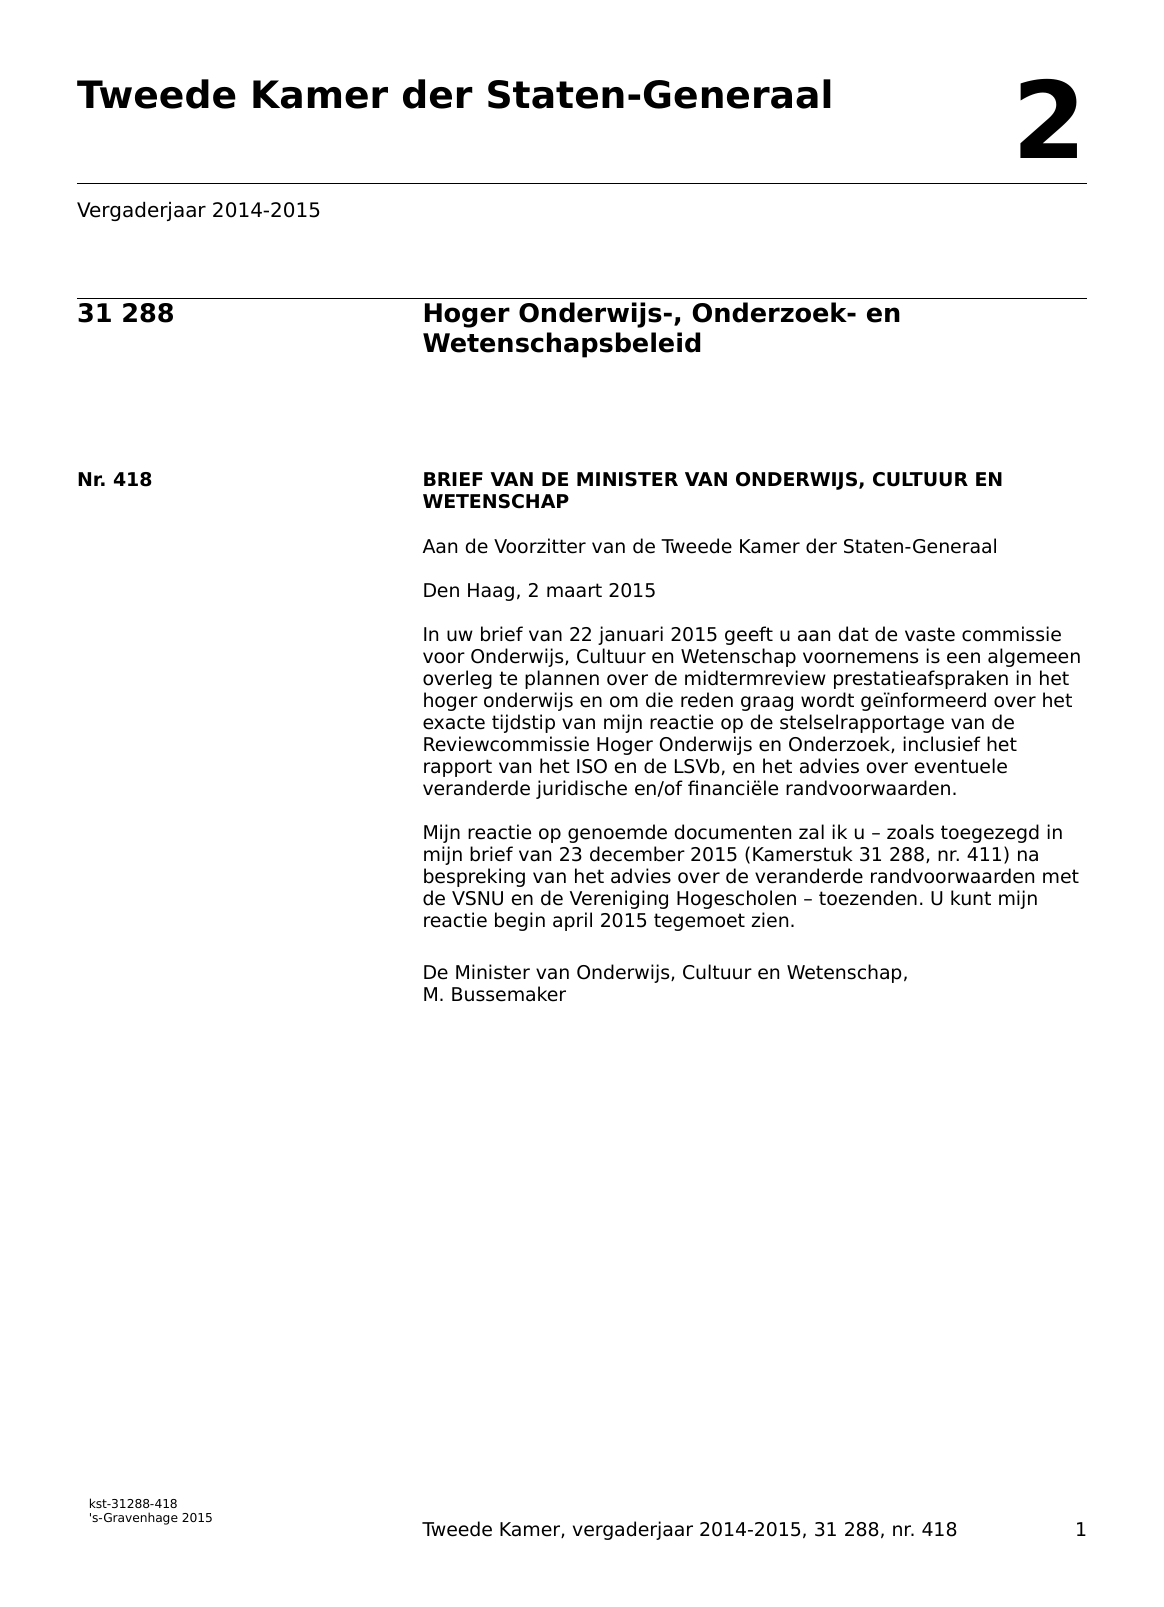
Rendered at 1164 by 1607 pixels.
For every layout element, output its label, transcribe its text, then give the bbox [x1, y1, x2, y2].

text Den Haag, 2 maart 2015 [422, 580, 1087, 602]
subtitle Nr. 418 BRIEF VAN DE MINISTER VAN ONDERWIJS, CULTUUR EN WETENSCHAP [77, 469, 1087, 513]
table_header 2 [886, 59, 1087, 183]
subtitle 31 288 Hoger Onderwijs-, Onderzoek- en Wetenschapsbeleid [77, 299, 1087, 358]
table_cell Vergaderjaar 2014-2015 [77, 184, 1087, 298]
text 's-Gravenhage 2015 [88, 1511, 323, 1525]
text kst-31288-418 [88, 1497, 323, 1511]
table_header Tweede Kamer der Staten-Generaal [77, 59, 886, 183]
text In uw brief van 22 januari 2015 geeft u aan dat de vaste commissie voor Onderwijs, Cultuur en Wetenschap voornemens is een algemeen overleg te plannen over de midtermreview prestatieafspraken in het hoger onderwijs en om die reden graag wordt geïnformeerd over het exacte tijdstip van mijn reactie op de stelselrapportage van de Reviewcommissie Hoger Onderwijs en Onderzoek, inclusief het rapport van het ISO en de LSVb, en het advies over eventuele veranderde juridische en/of financiële randvoorwaarden. [422, 624, 1087, 800]
text Mijn reactie op genoemde documenten zal ik u – zoals toegezegd in mijn brief van 23 december 2015 (Kamerstuk 31 288, nr. 411) na bespreking van het advies over de veranderde randvoorwaarden met de VSNU en de Vereniging Hogescholen – toezenden. U kunt mijn reactie begin april 2015 tegemoet zien. [422, 822, 1087, 932]
text De Minister van Onderwijs, Cultuur en Wetenschap, M. Bussemaker [422, 962, 1087, 1006]
text Aan de Voorzitter van de Tweede Kamer der Staten-Generaal [422, 536, 1087, 557]
